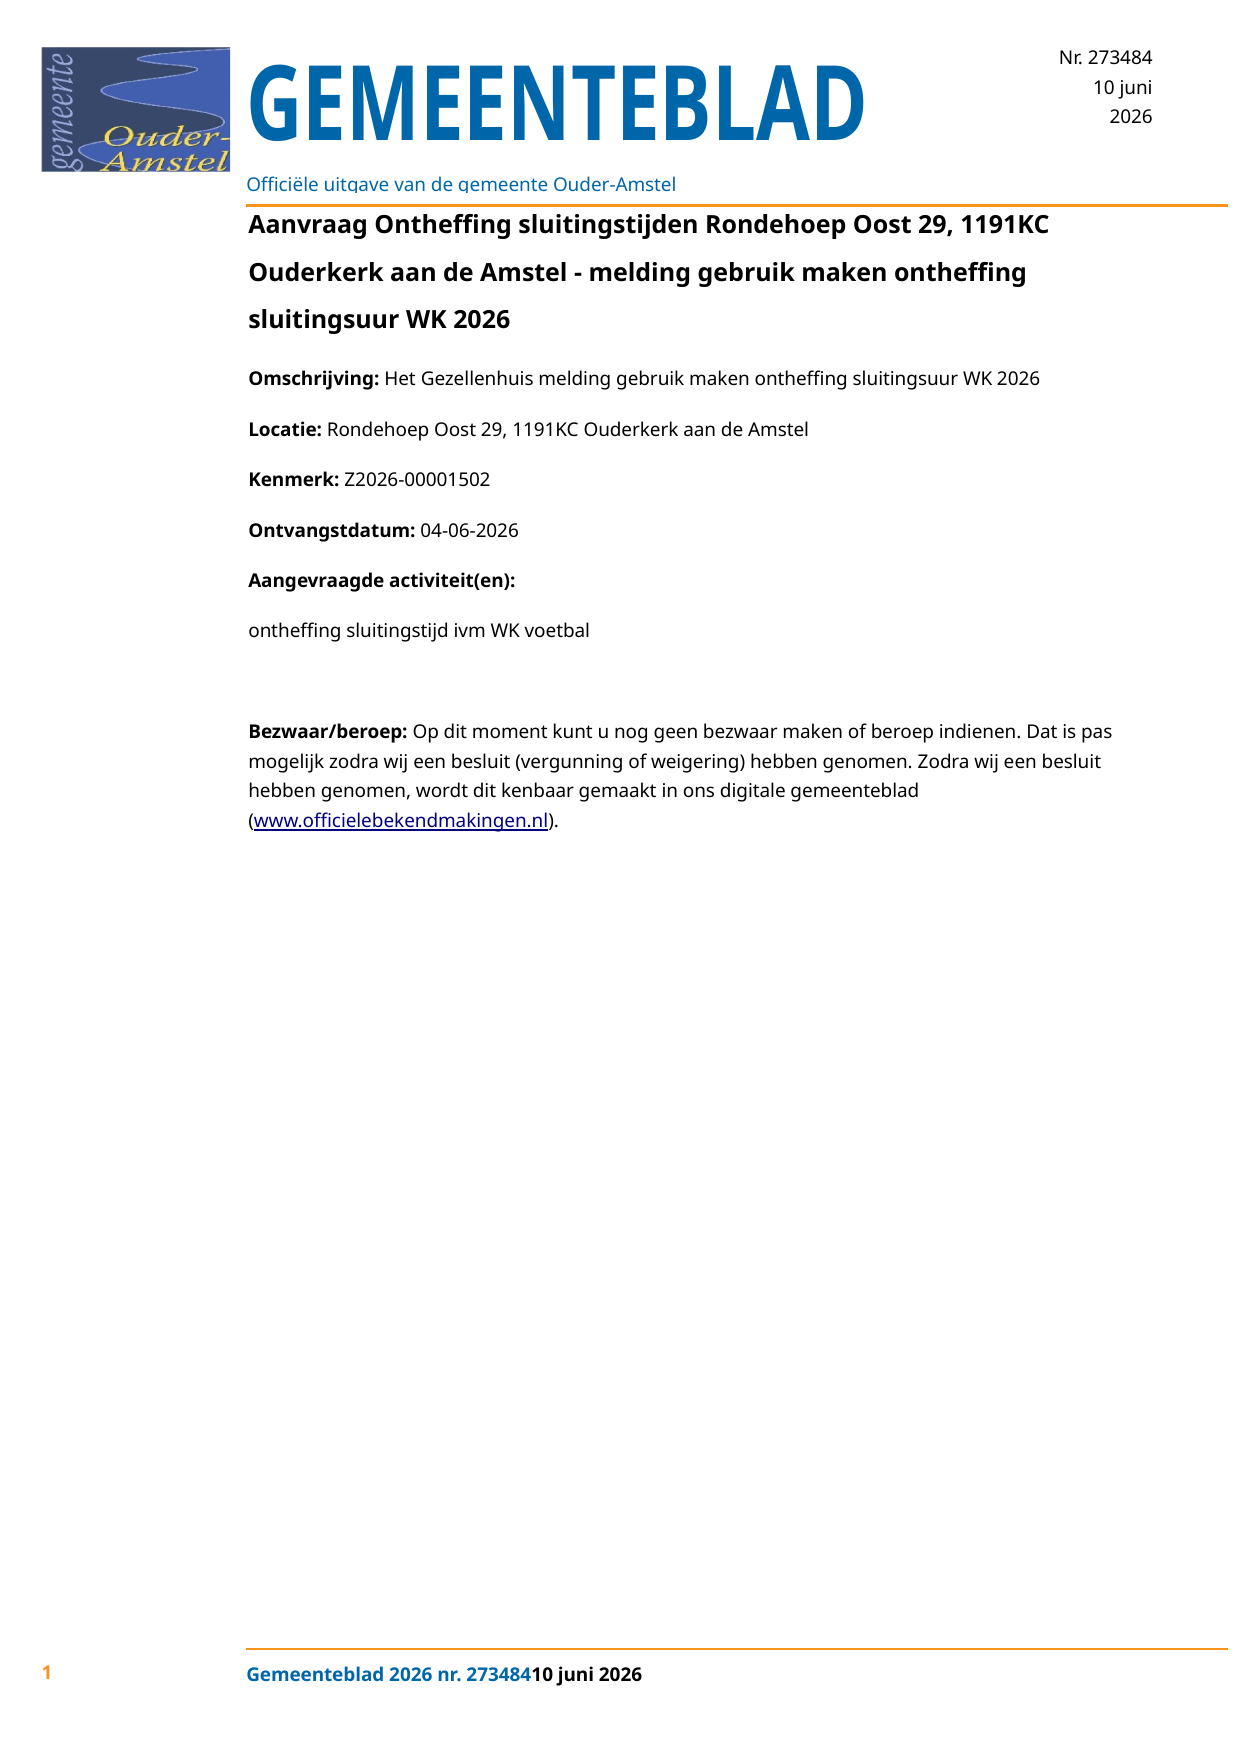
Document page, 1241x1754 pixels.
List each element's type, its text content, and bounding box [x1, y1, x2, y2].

text ontheffing sluitingstijd ivm WK voetbal [248, 618, 1152, 643]
text Locatie: Rondehoep Oost 29, 1191KC Ouderkerk aan de Amstel [248, 416, 1152, 442]
text Aangevraagde activiteit(en): [248, 567, 1152, 593]
text Omschrijving: Het Gezellenhuis melding gebruik maken ontheffing sluitingsuur WK 2026 [248, 366, 1152, 391]
text Ontvangstdatum: 04-06-2026 [248, 517, 1152, 542]
text Kenmerk: Z2026-00001502 [248, 466, 1152, 492]
text Aanvraag Ontheffing sluitingstijden Rondehoep Oost 29, 1191KC Ouderkerk aan de Amstel - melding gebruik maken ontheffing sluitingsuur WK 2026 [248, 207, 1152, 336]
picture [41, 47, 231, 172]
text Bezwaar/beroep: Op dit moment kunt u nog geen bezwaar maken of beroep indienen. Dat is pas mogelijk zodra wij een besluit (vergunning of weigering) hebben genomen. Zodra wij een besluit hebben genomen, wordt dit kenbaar gemaakt in ons digitale gemeenteblad (www.officielebekendmakingen.nl). [248, 718, 1152, 833]
